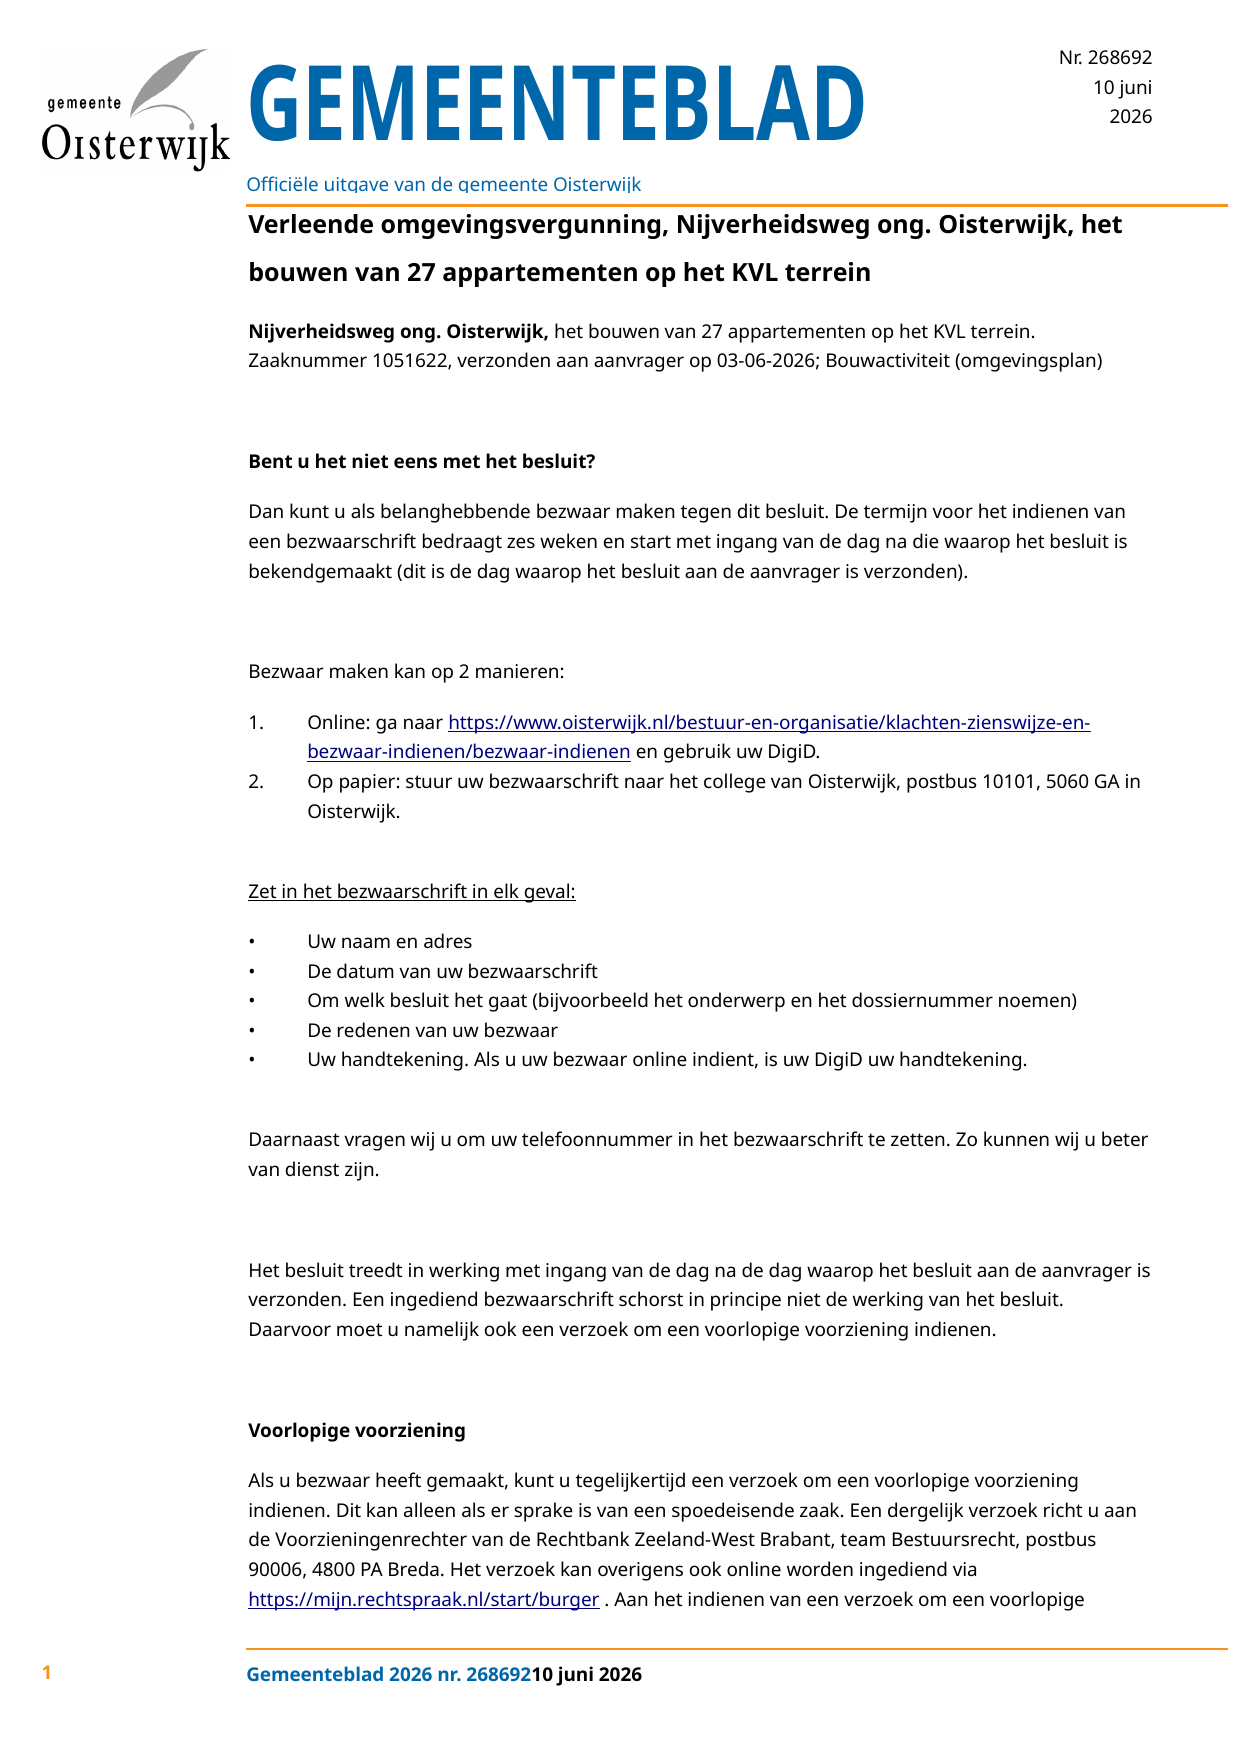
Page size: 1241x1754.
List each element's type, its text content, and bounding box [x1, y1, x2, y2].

list Online: ga naar https://www.oisterwijk.nl/bestuur-en-organisatie/klachten-zienswijze-en-bezwaar-indienen/bezwaar-indienen en gebruik uw DigiD. [248, 709, 1152, 764]
list Uw handtekening. Als u uw bezwaar online indient, is uw DigiD uw handtekening. [248, 1047, 1152, 1072]
list Om welk besluit het gaat (bijvoorbeeld het onderwerp en het dossiernummer noemen) [248, 987, 1152, 1013]
text Daarnaast vragen wij u om uw telefoonnummer in het bezwaarschrift te zetten. Zo kunnen wij u beter van dienst zijn. [248, 1127, 1152, 1182]
list Op papier: stuur uw bezwaarschrift naar het college van Oisterwijk, postbus 10101, 5060 GA in Oisterwijk. [248, 768, 1152, 824]
text Verleende omgevingsvergunning, Nijverheidsweg ong. Oisterwijk, het bouwen van 27 appartementen op het KVL terrein [248, 207, 1152, 288]
text Het besluit treedt in werking met ingang van de dag na de dag waarop het besluit aan de aanvrager is verzonden. Een ingediend bezwaarschrift schorst in principe niet de werking van het besluit. Daarvoor moet u namelijk ook een verzoek om een voorlopige voorziening indienen. [248, 1257, 1152, 1342]
text Voorlopige voorziening [248, 1417, 1152, 1443]
text Dan kunt u als belanghebbende bezwaar maken tegen dit besluit. De termijn voor het indienen van een bezwaarschrift bedraagt zes weken en start met ingang van de dag na die waarop het besluit is bekendgemaakt (dit is de dag waarop het besluit aan de aanvrager is verzonden). [248, 499, 1152, 584]
text Als u bezwaar heeft gemaakt, kunt u tegelijkertijd een verzoek om een voorlopige voorziening indienen. Dit kan alleen als er sprake is van een spoedeisende zaak. Een dergelijk verzoek richt u aan de Voorzieningenrechter van de Rechtbank Zeeland-West Brabant, team Bestuursrecht, postbus 90006, 4800 PA Breda. Het verzoek kan overigens ook online worden ingediend via https://mijn.rechtspraak.nl/start/burger . Aan het indienen van een verzoek om een voorlopige [248, 1467, 1152, 1612]
text Nijverheidsweg ong. Oisterwijk, het bouwen van 27 appartementen op het KVL terrein. Zaaknummer 1051622, verzonden aan aanvrager op 03-06-2026; Bouwactiviteit (omgevingsplan) [248, 318, 1152, 373]
picture [41, 47, 231, 172]
text Zet in het bezwaarschrift in elk geval: [248, 878, 1152, 904]
list Uw naam en adres [248, 928, 1152, 954]
text Bezwaar maken kan op 2 manieren: [248, 659, 1152, 684]
list De redenen van uw bezwaar [248, 1017, 1152, 1043]
list De datum van uw bezwaarschrift [248, 958, 1152, 984]
text Bent u het niet eens met het besluit? [248, 448, 1152, 474]
